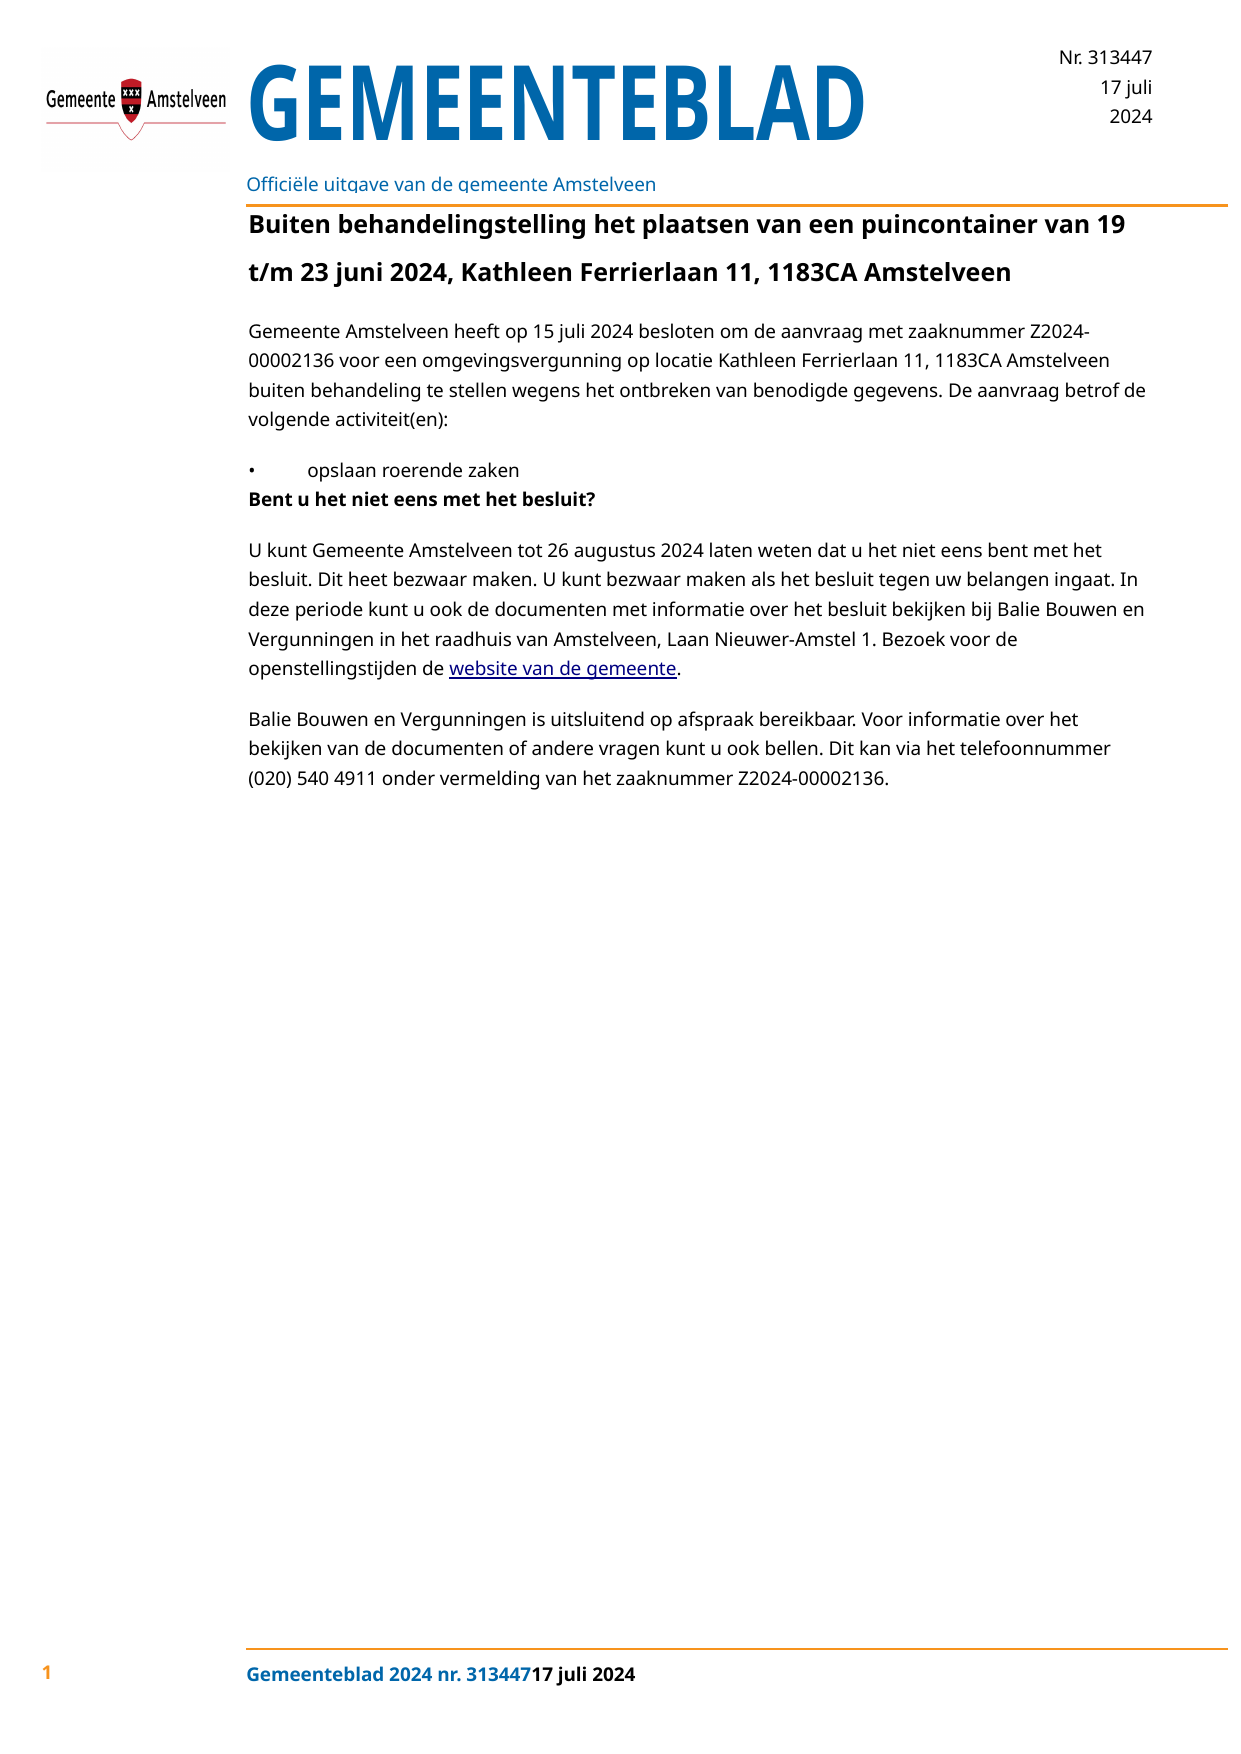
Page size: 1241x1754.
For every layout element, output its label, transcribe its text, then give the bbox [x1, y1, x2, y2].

text U kunt Gemeente Amstelveen tot 26 augustus 2024 laten weten dat u het niet eens bent met het besluit. Dit heet bezwaar maken. U kunt bezwaar maken als het besluit tegen uw belangen ingaat. In deze periode kunt u ook de documenten met informatie over het besluit bekijken bij Balie Bouwen en Vergunningen in het raadhuis van Amstelveen, Laan Nieuwer-Amstel 1. Bezoek voor de openstellingstijden de website van de gemeente. [248, 537, 1152, 681]
text Gemeente Amstelveen heeft op 15 juli 2024 besloten om de aanvraag met zaaknummer Z2024-00002136 voor een omgevingsvergunning op locatie Kathleen Ferrierlaan 11, 1183CA Amstelveen buiten behandeling te stellen wegens het ontbreken van benodigde gegevens. De aanvraag betrof de volgende activiteit(en): [248, 318, 1152, 432]
text Balie Bouwen en Vergunningen is uitsluitend op afspraak bereikbaar. Voor informatie over het bekijken van de documenten of andere vragen kunt u ook bellen. Dit kan via het telefoonnummer (020) 540 4911 onder vermelding van het zaaknummer Z2024-00002136. [248, 706, 1152, 791]
picture [41, 47, 231, 172]
text Buiten behandelingstelling het plaatsen van een puincontainer van 19 t/m 23 juni 2024, Kathleen Ferrierlaan 11, 1183CA Amstelveen [248, 207, 1152, 288]
text Bent u het niet eens met het besluit? [248, 487, 1152, 512]
list opslaan roerende zaken [248, 457, 1152, 483]
